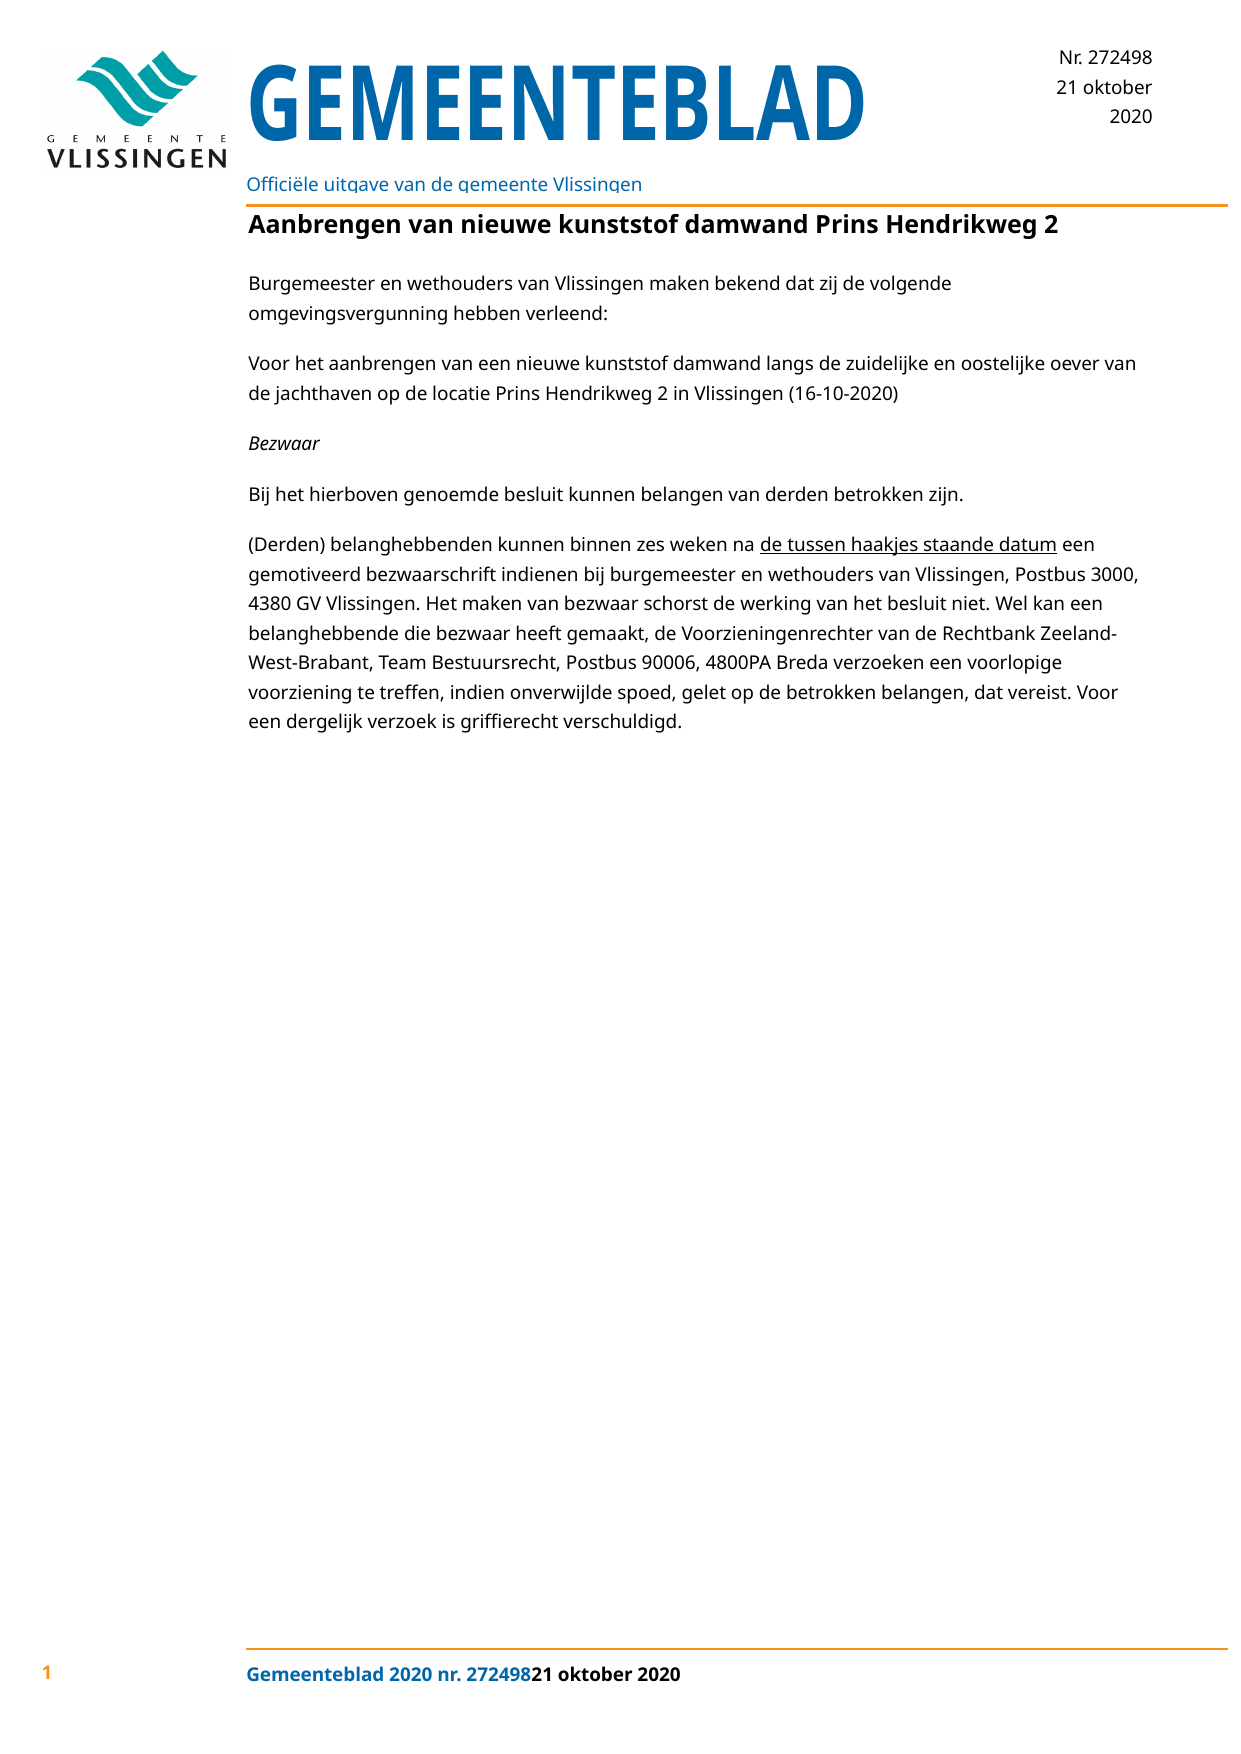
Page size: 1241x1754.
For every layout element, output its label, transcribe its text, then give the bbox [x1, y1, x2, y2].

text Bezwaar [248, 430, 1152, 456]
text Bij het hierboven genoemde besluit kunnen belangen van derden betrokken zijn. [248, 481, 1152, 506]
text Voor het aanbrengen van een nieuwe kunststof damwand langs de zuidelijke en oostelijke oever van de jachthaven op de locatie Prins Hendrikweg 2 in Vlissingen (16-10-2020) [248, 350, 1152, 406]
text (Derden) belanghebbenden kunnen binnen zes weken na de tussen haakjes staande datum een gemotiveerd bezwaarschrift indienen bij burgemeester en wethouders van Vlissingen, Postbus 3000, 4380 GV Vlissingen. Het maken van bezwaar schorst de werking van het besluit niet. Wel kan een belanghebbende die bezwaar heeft gemaakt, de Voorzieningenrechter van de Rechtbank Zeeland-West-Brabant, Team Bestuursrecht, Postbus 90006, 4800PA Breda verzoeken een voorlopige voorziening te treffen, indien onverwijlde spoed, gelet op de betrokken belangen, dat vereist. Voor een dergelijk verzoek is griffierecht verschuldigd. [248, 531, 1152, 734]
text Aanbrengen van nieuwe kunststof damwand Prins Hendrikweg 2 [248, 207, 1152, 241]
text Burgemeester en wethouders van Vlissingen maken bekend dat zij de volgende omgevingsvergunning hebben verleend: [248, 270, 1152, 326]
picture [41, 47, 231, 172]
